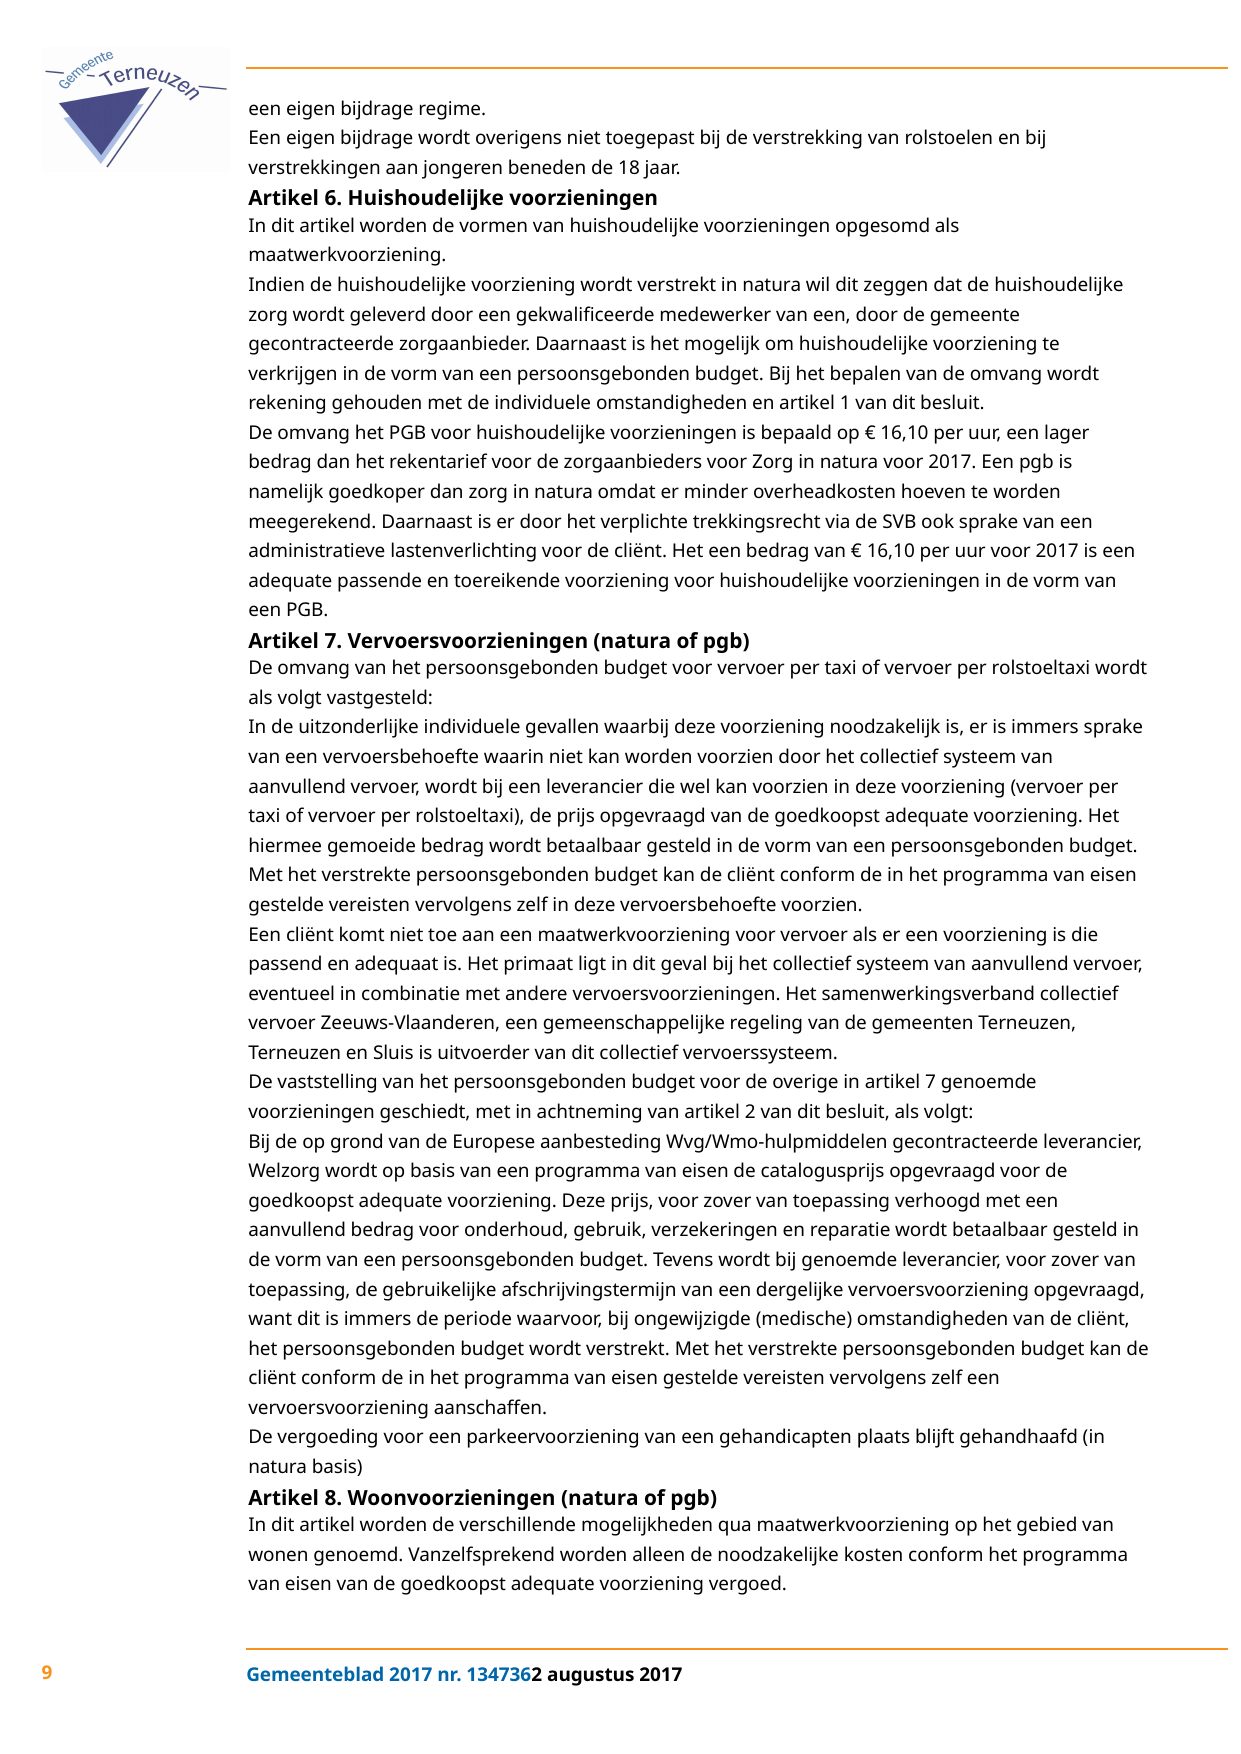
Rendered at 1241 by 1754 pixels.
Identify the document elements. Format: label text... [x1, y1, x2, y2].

picture [41, 47, 231, 172]
text Artikel 6. Huishoudelijke voorzieningen [248, 183, 1152, 212]
text Indien de huishoudelijke voorziening wordt verstrekt in natura wil dit zeggen dat de huishoudelijke zorg wordt geleverd door een gekwalificeerde medewerker van een, door de gemeente gecontracteerde zorgaanbieder. Daarnaast is het mogelijk om huishoudelijke voorziening te verkrijgen in de vorm van een persoonsgebonden budget. Bij het bepalen van de omvang wordt rekening gehouden met de individuele omstandigheden en artikel 1 van dit besluit. [248, 271, 1152, 415]
text De omvang het PGB voor huishoudelijke voorzieningen is bepaald op € 16,10 per uur, een lager bedrag dan het rekentarief voor de zorgaanbieders voor Zorg in natura voor 2017. Een pgb is namelijk goedkoper dan zorg in natura omdat er minder overheadkosten hoeven te worden meegerekend. Daarnaast is er door het verplichte trekkingsrecht via de SVB ook sprake van een administratieve lastenverlichting voor de cliënt. Het een bedrag van € 16,10 per uur voor 2017 is een adequate passende en toereikende voorziening voor huishoudelijke voorzieningen in de vorm van een PGB. [248, 419, 1152, 622]
text In de uitzonderlijke individuele gevallen waarbij deze voorziening noodzakelijk is, er is immers sprake van een vervoersbehoefte waarin niet kan worden voorzien door het collectief systeem van aanvullend vervoer, wordt bij een leverancier die wel kan voorzien in deze voorziening (vervoer per taxi of vervoer per rolstoeltaxi), de prijs opgevraagd van de goedkoopst adequate voorziening. Het hiermee gemoeide bedrag wordt betaalbaar gesteld in de vorm van een persoonsgebonden budget. Met het verstrekte persoonsgebonden budget kan de cliënt conform de in het programma van eisen gestelde vereisten vervolgens zelf in deze vervoersbehoefte voorzien. [248, 714, 1152, 917]
text De omvang van het persoonsgebonden budget voor vervoer per taxi of vervoer per rolstoeltaxi wordt als volgt vastgesteld: [248, 654, 1152, 710]
text Bij de op grond van de Europese aanbesteding Wvg/Wmo-hulpmiddelen gecontracteerde leverancier, Welzorg wordt op basis van een programma van eisen de catalogusprijs opgevraagd voor de goedkoopst adequate voorziening. Deze prijs, voor zover van toepassing verhoogd met een aanvullend bedrag voor onderhoud, gebruik, verzekeringen en reparatie wordt betaalbaar gesteld in de vorm van een persoonsgebonden budget. Tevens wordt bij genoemde leverancier, voor zover van toepassing, de gebruikelijke afschrijvingstermijn van een dergelijke vervoersvoorziening opgevraagd, want dit is immers de periode waarvoor, bij ongewijzigde (medische) omstandigheden van de cliënt, het persoonsgebonden budget wordt verstrekt. Met het verstrekte persoonsgebonden budget kan de cliënt conform de in het programma van eisen gestelde vereisten vervolgens zelf een vervoersvoorziening aanschaffen. [248, 1128, 1152, 1420]
text De vergoeding voor een parkeervoorziening van een gehandicapten plaats blijft gehandhaafd (in natura basis) [248, 1424, 1152, 1479]
text Artikel 7. Vervoersvoorzieningen (natura of pgb) [248, 626, 1152, 654]
text een eigen bijdrage regime. [248, 95, 1152, 121]
text Een eigen bijdrage wordt overigens niet toegepast bij de verstrekking van rolstoelen en bij verstrekkingen aan jongeren beneden de 18 jaar. [248, 124, 1152, 180]
text In dit artikel worden de verschillende mogelijkheden qua maatwerkvoorziening op het gebied van wonen genoemd. Vanzelfsprekend worden alleen de noodzakelijke kosten conform het programma van eisen van de goedkoopst adequate voorziening vergoed. [248, 1511, 1152, 1596]
text De vaststelling van het persoonsgebonden budget voor de overige in artikel 7 genoemde voorzieningen geschiedt, met in achtneming van artikel 2 van dit besluit, als volgt: [248, 1069, 1152, 1124]
text Een cliënt komt niet toe aan een maatwerkvoorziening voor vervoer als er een voorziening is die passend en adequaat is. Het primaat ligt in dit geval bij het collectief systeem van aanvullend vervoer, eventueel in combinatie met andere vervoersvoorzieningen. Het samenwerkingsverband collectief vervoer Zeeuws-Vlaanderen, een gemeenschappelijke regeling van de gemeenten Terneuzen, Terneuzen en Sluis is uitvoerder van dit collectief vervoerssysteem. [248, 921, 1152, 1065]
text Artikel 8. Woonvoorzieningen (natura of pgb) [248, 1483, 1152, 1511]
text In dit artikel worden de vormen van huishoudelijke voorzieningen opgesomd als maatwerkvoorziening. [248, 212, 1152, 267]
